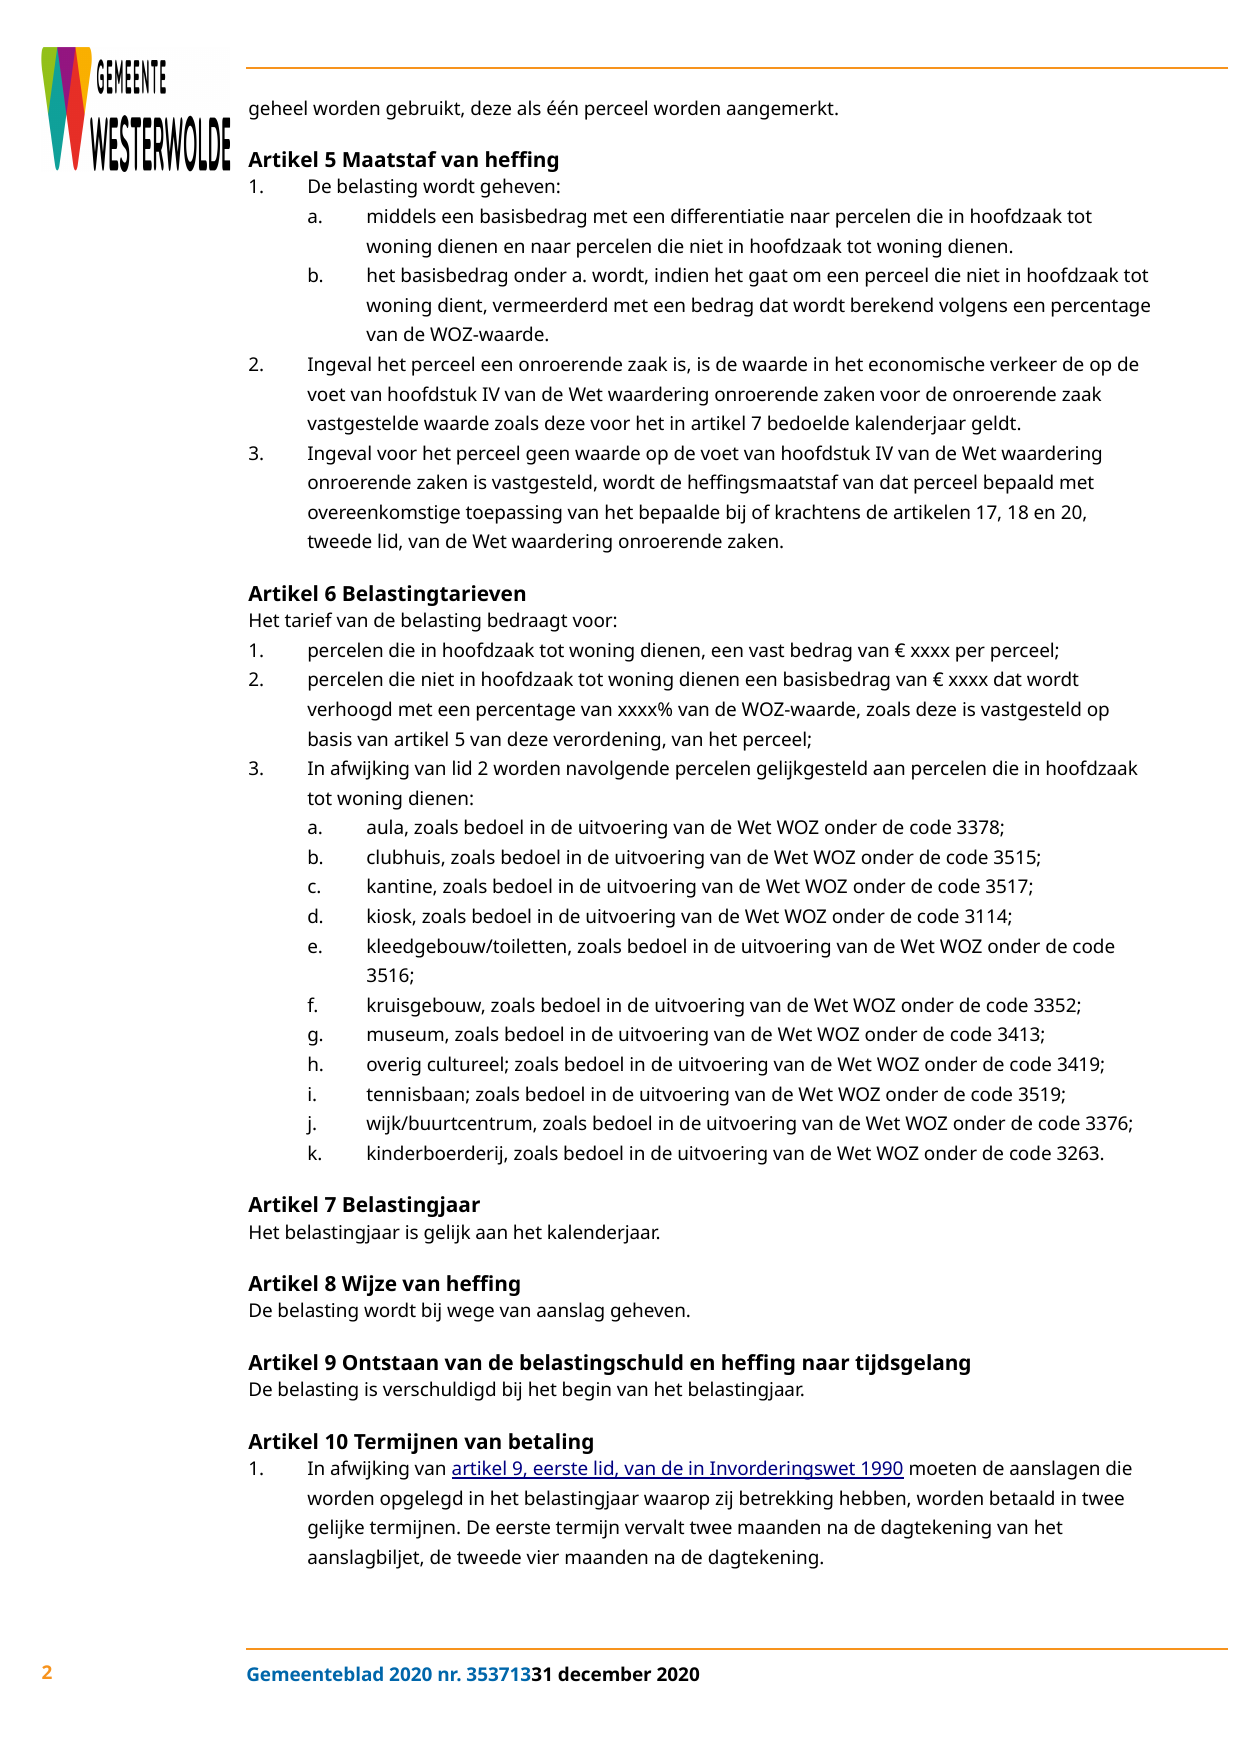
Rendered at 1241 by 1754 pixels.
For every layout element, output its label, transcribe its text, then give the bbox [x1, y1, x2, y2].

list museum, zoals bedoel in de uitvoering van de Wet WOZ onder de code 3413; [307, 1022, 1152, 1047]
text De belasting wordt bij wege van aanslag geheven. [248, 1298, 1152, 1323]
list De belasting wordt geheven: [248, 174, 1152, 199]
list middels een basisbedrag met een differentiatie naar percelen die in hoofdzaak tot woning dienen en naar percelen die niet in hoofdzaak tot woning dienen. [307, 203, 1152, 258]
list kinderboerderij, zoals bedoel in de uitvoering van de Wet WOZ onder de code 3263. [307, 1140, 1152, 1166]
list tennisbaan; zoals bedoel in de uitvoering van de Wet WOZ onder de code 3519; [307, 1081, 1152, 1107]
text Artikel 6 Belastingtarieven [248, 579, 1152, 607]
list In afwijking van lid 2 worden navolgende percelen gelijkgesteld aan percelen die in hoofdzaak tot woning dienen: [248, 755, 1152, 811]
list wijk/buurtcentrum, zoals bedoel in de uitvoering van de Wet WOZ onder de code 3376; [307, 1110, 1152, 1136]
list aula, zoals bedoel in de uitvoering van de Wet WOZ onder de code 3378; [307, 814, 1152, 840]
text Artikel 5 Maatstaf van heffing [248, 145, 1152, 174]
list percelen die niet in hoofdzaak tot woning dienen een basisbedrag van € xxxx dat wordt verhoogd met een percentage van xxxx% van de WOZ-waarde, zoals deze is vastgesteld op basis van artikel 5 van deze verordening, van het perceel; [248, 667, 1152, 752]
text Artikel 8 Wijze van heffing [248, 1269, 1152, 1298]
text Artikel 7 Belastingjaar [248, 1190, 1152, 1219]
text Artikel 9 Ontstaan van de belastingschuld en heffing naar tijdsgelang [248, 1348, 1152, 1377]
list kruisgebouw, zoals bedoel in de uitvoering van de Wet WOZ onder de code 3352; [307, 992, 1152, 1018]
list In afwijking van artikel 9, eerste lid, van de in Invorderingswet 1990 moeten de aanslagen die worden opgelegd in het belastingjaar waarop zij betrekking hebben, worden betaald in twee gelijke termijnen. De eerste termijn vervalt twee maanden na de dagtekening van het aanslagbiljet, de tweede vier maanden na de dagtekening. [248, 1455, 1152, 1570]
text geheel worden gebruikt, deze als één perceel worden aangemerkt. [248, 95, 1152, 121]
text Artikel 10 Termijnen van betaling [248, 1427, 1152, 1455]
text Het tarief van de belasting bedraagt voor: [248, 607, 1152, 633]
list het basisbedrag onder a. wordt, indien het gaat om een perceel die niet in hoofdzaak tot woning dient, vermeerderd met een bedrag dat wordt berekend volgens een percentage van de WOZ-waarde. [307, 262, 1152, 347]
list Ingeval het perceel een onroerende zaak is, is de waarde in het economische verkeer de op de voet van hoofdstuk IV van de Wet waardering onroerende zaken voor de onroerende zaak vastgestelde waarde zoals deze voor het in artikel 7 bedoelde kalenderjaar geldt. [248, 351, 1152, 436]
list clubhuis, zoals bedoel in de uitvoering van de Wet WOZ onder de code 3515; [307, 844, 1152, 870]
list kleedgebouw/toiletten, zoals bedoel in de uitvoering van de Wet WOZ onder de code 3516; [307, 933, 1152, 988]
list percelen die in hoofdzaak tot woning dienen, een vast bedrag van € xxxx per perceel; [248, 637, 1152, 663]
list Ingeval voor het perceel geen waarde op de voet van hoofdstuk IV van de Wet waardering onroerende zaken is vastgesteld, wordt de heffingsmaatstaf van dat perceel bepaald met overeenkomstige toepassing van het bepaalde bij of krachtens de artikelen 17, 18 en 20, tweede lid, van de Wet waardering onroerende zaken. [248, 440, 1152, 554]
picture [41, 47, 231, 172]
list overig cultureel; zoals bedoel in de uitvoering van de Wet WOZ onder de code 3419; [307, 1051, 1152, 1077]
list kiosk, zoals bedoel in de uitvoering van de Wet WOZ onder de code 3114; [307, 903, 1152, 929]
list kantine, zoals bedoel in de uitvoering van de Wet WOZ onder de code 3517; [307, 874, 1152, 899]
text Het belastingjaar is gelijk aan het kalenderjaar. [248, 1219, 1152, 1244]
text De belasting is verschuldigd bij het begin van het belastingjaar. [248, 1377, 1152, 1402]
